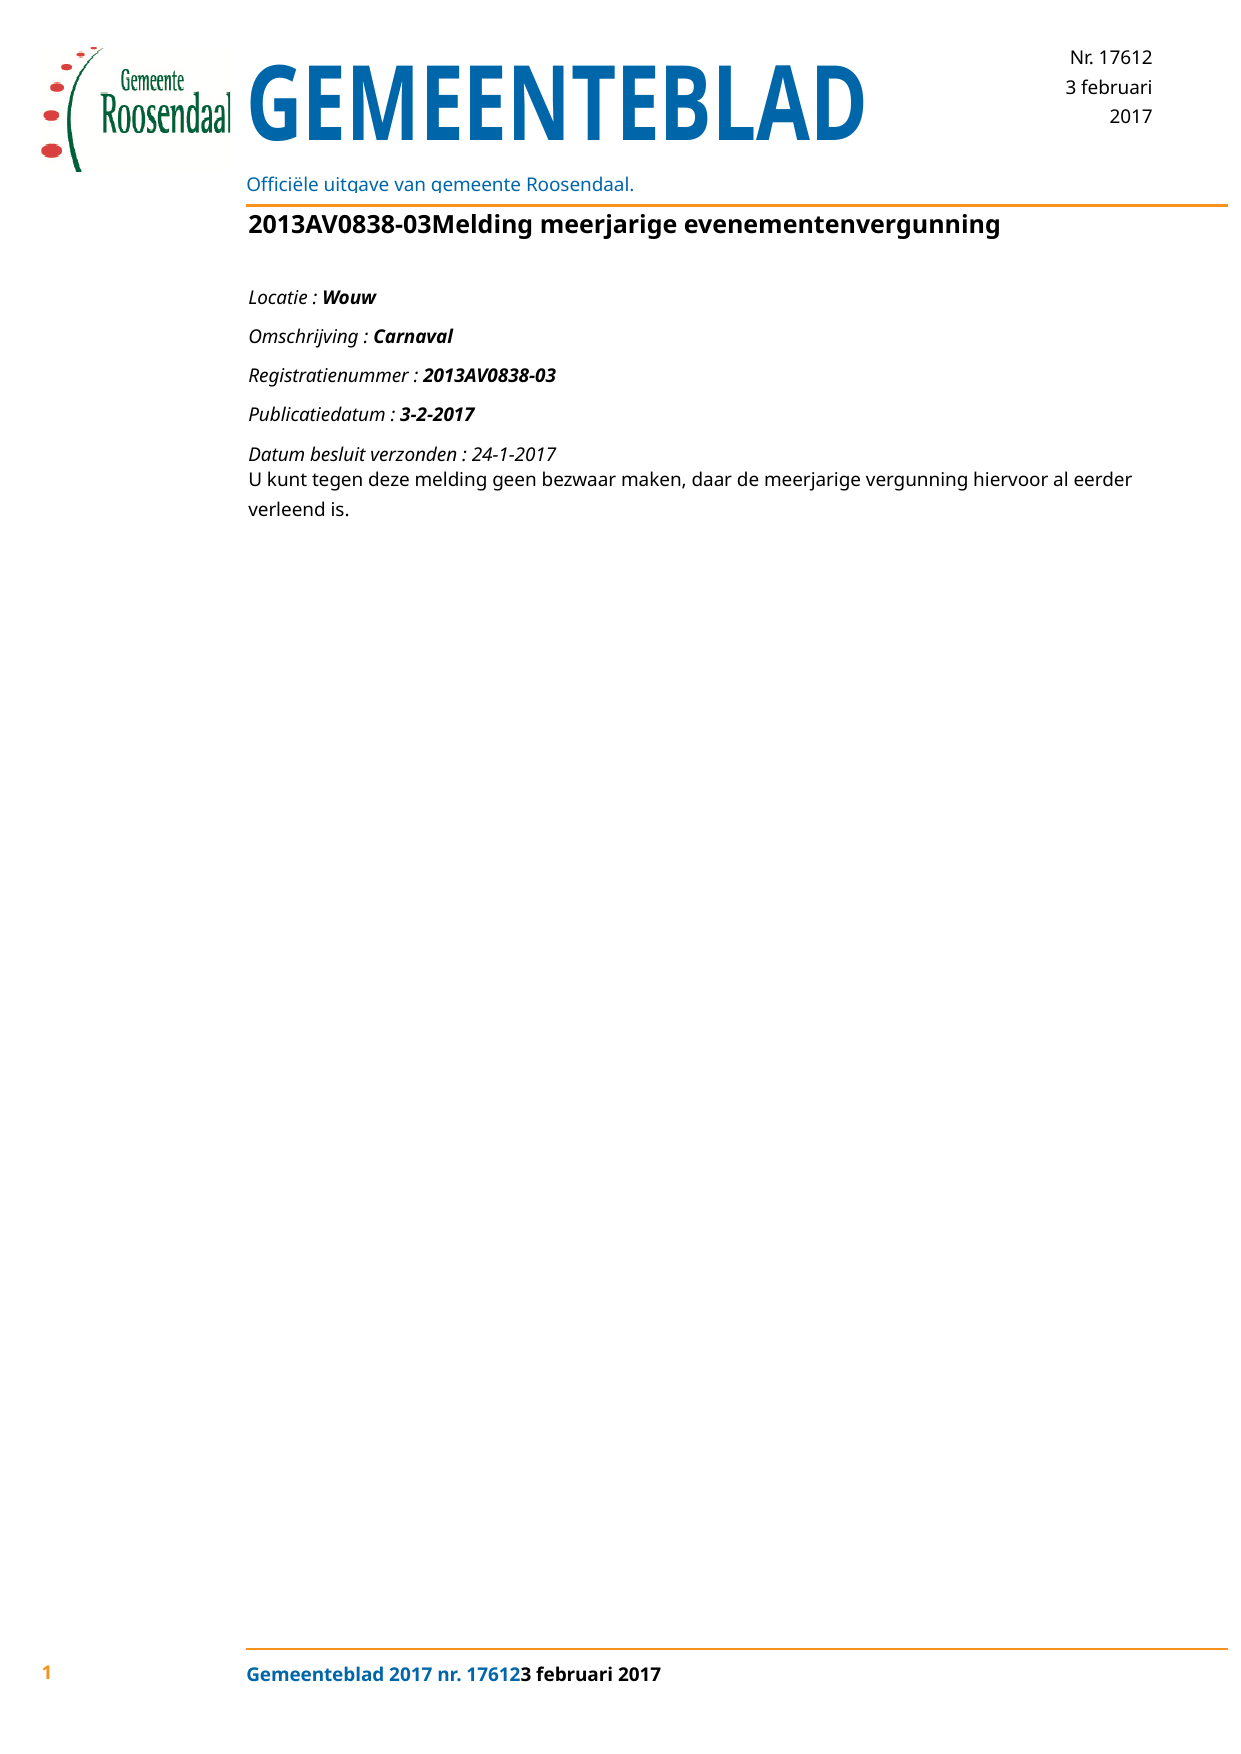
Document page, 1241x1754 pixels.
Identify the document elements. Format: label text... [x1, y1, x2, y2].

text 2013AV0838-03Melding meerjarige evenementenvergunning [248, 207, 1152, 241]
text Datum besluit verzonden : 24-1-2017 [248, 441, 1152, 467]
text Publicatiedatum : 3-2-2017 [248, 402, 1152, 427]
text Locatie : Wouw [248, 284, 1152, 309]
text Omschrijving : Carnaval [248, 323, 1152, 349]
text U kunt tegen deze melding geen bezwaar maken, daar de meerjarige vergunning hiervoor al eerder verleend is. [248, 467, 1152, 522]
text Registratienummer : 2013AV0838-03 [248, 362, 1152, 388]
picture [41, 47, 231, 172]
